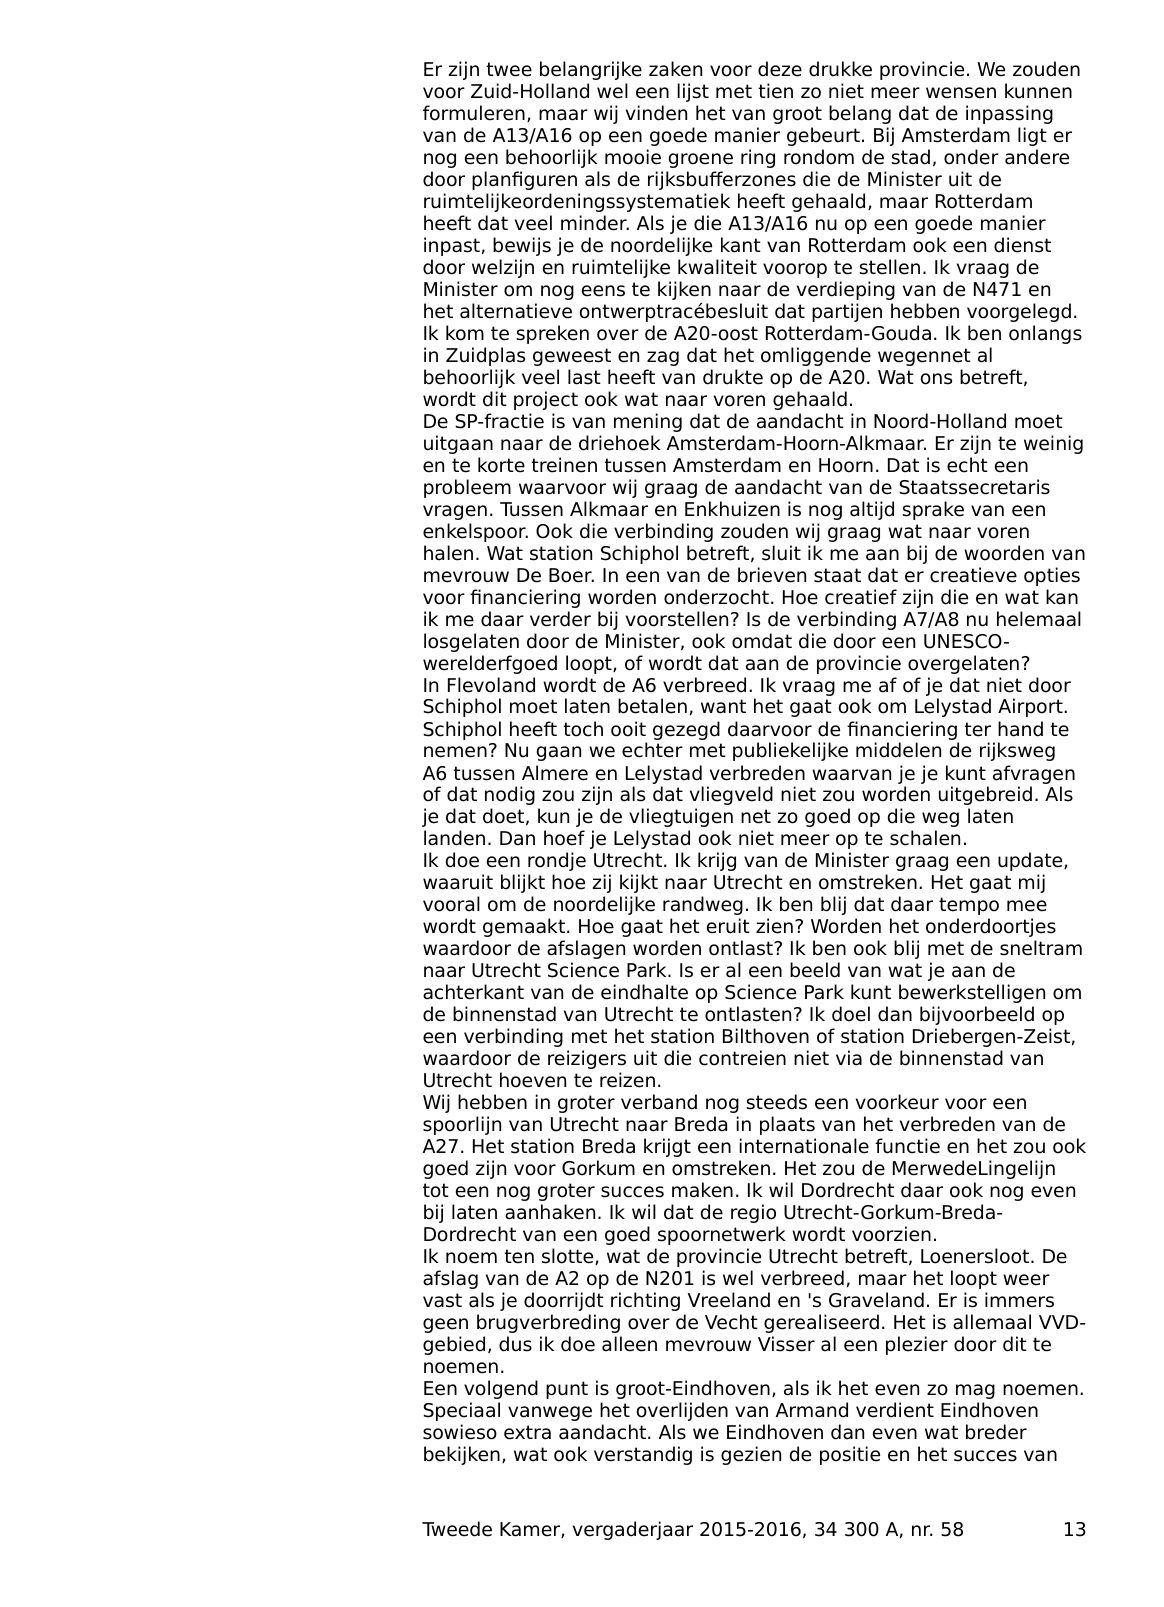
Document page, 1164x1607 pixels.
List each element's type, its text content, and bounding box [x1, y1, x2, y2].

text Een volgend punt is groot-Eindhoven, als ik het even zo mag noemen. Speciaal vanwege het overlijden van Armand verdient Eindhoven sowieso extra aandacht. Als we Eindhoven dan even wat breder bekijken, wat ook verstandig is gezien de positie en het succes van [422, 1378, 1087, 1466]
text Ik noem ten slotte, wat de provincie Utrecht betreft, Loenersloot. De afslag van de A2 op de N201 is wel verbreed, maar het loopt weer vast als je doorrijdt richting Vreeland en 's Graveland. Er is immers geen brugverbreding over de Vecht gerealiseerd. Het is allemaal VVD-gebied, dus ik doe alleen mevrouw Visser al een plezier door dit te noemen. [422, 1246, 1087, 1378]
text Ik kom te spreken over de A20-oost Rotterdam-Gouda. Ik ben onlangs in Zuidplas geweest en zag dat het omliggende wegennet al behoorlijk veel last heeft van drukte op de A20. Wat ons betreft, wordt dit project ook wat naar voren gehaald. [422, 323, 1087, 411]
text Ik doe een rondje Utrecht. Ik krijg van de Minister graag een update, waaruit blijkt hoe zij kijkt naar Utrecht en omstreken. Het gaat mij vooral om de noordelijke randweg. Ik ben blij dat daar tempo mee wordt gemaakt. Hoe gaat het eruit zien? Worden het onderdoortjes waardoor de afslagen worden ontlast? Ik ben ook blij met de sneltram naar Utrecht Science Park. Is er al een beeld van wat je aan de achterkant van de eindhalte op Science Park kunt bewerkstelligen om de binnenstad van Utrecht te ontlasten? Ik doel dan bijvoorbeeld op een verbinding met het station Bilthoven of station Driebergen-Zeist, waardoor de reizigers uit die contreien niet via de binnenstad van Utrecht hoeven te reizen. [422, 850, 1087, 1092]
text De SP-fractie is van mening dat de aandacht in Noord-Holland moet uitgaan naar de driehoek Amsterdam-Hoorn-Alkmaar. Er zijn te weinig en te korte treinen tussen Amsterdam en Hoorn. Dat is echt een probleem waarvoor wij graag de aandacht van de Staatssecretaris vragen. Tussen Alkmaar en Enkhuizen is nog altijd sprake van een enkelspoor. Ook die verbinding zouden wij graag wat naar voren halen. Wat station Schiphol betreft, sluit ik me aan bij de woorden van mevrouw De Boer. In een van de brieven staat dat er creatieve opties voor financiering worden onderzocht. Hoe creatief zijn die en wat kan ik me daar verder bij voorstellen? Is de verbinding A7/A8 nu helemaal losgelaten door de Minister, ook omdat die door een UNESCO-werelderfgoed loopt, of wordt dat aan de provincie overgelaten? [422, 411, 1087, 674]
text In Flevoland wordt de A6 verbreed. Ik vraag me af of je dat niet door Schiphol moet laten betalen, want het gaat ook om Lelystad Airport. Schiphol heeft toch ooit gezegd daarvoor de financiering ter hand te nemen? Nu gaan we echter met publiekelijke middelen de rijksweg A6 tussen Almere en Lelystad verbreden waarvan je je kunt afvragen of dat nodig zou zijn als dat vliegveld niet zou worden uitgebreid. Als je dat doet, kun je de vliegtuigen net zo goed op die weg laten landen. Dan hoef je Lelystad ook niet meer op te schalen. [422, 674, 1087, 850]
text Wij hebben in groter verband nog steeds een voorkeur voor een spoorlijn van Utrecht naar Breda in plaats van het verbreden van de A27. Het station Breda krijgt een internationale functie en het zou ook goed zijn voor Gorkum en omstreken. Het zou de MerwedeLingelijn tot een nog groter succes maken. Ik wil Dordrecht daar ook nog even bij laten aanhaken. Ik wil dat de regio Utrecht-Gorkum-Breda-Dordrecht van een goed spoornetwerk wordt voorzien. [422, 1092, 1087, 1246]
text Er zijn twee belangrijke zaken voor deze drukke provincie. We zouden voor Zuid-Holland wel een lijst met tien zo niet meer wensen kunnen formuleren, maar wij vinden het van groot belang dat de inpassing van de A13/A16 op een goede manier gebeurt. Bij Amsterdam ligt er nog een behoorlijk mooie groene ring rondom de stad, onder andere door planfiguren als de rijksbufferzones die de Minister uit de ruimtelijkeordeningssystematiek heeft gehaald, maar Rotterdam heeft dat veel minder. Als je die A13/A16 nu op een goede manier inpast, bewijs je de noordelijke kant van Rotterdam ook een dienst door welzijn en ruimtelijke kwaliteit voorop te stellen. Ik vraag de Minister om nog eens te kijken naar de verdieping van de N471 en het alternatieve ontwerptracébesluit dat partijen hebben voorgelegd. [422, 59, 1087, 323]
